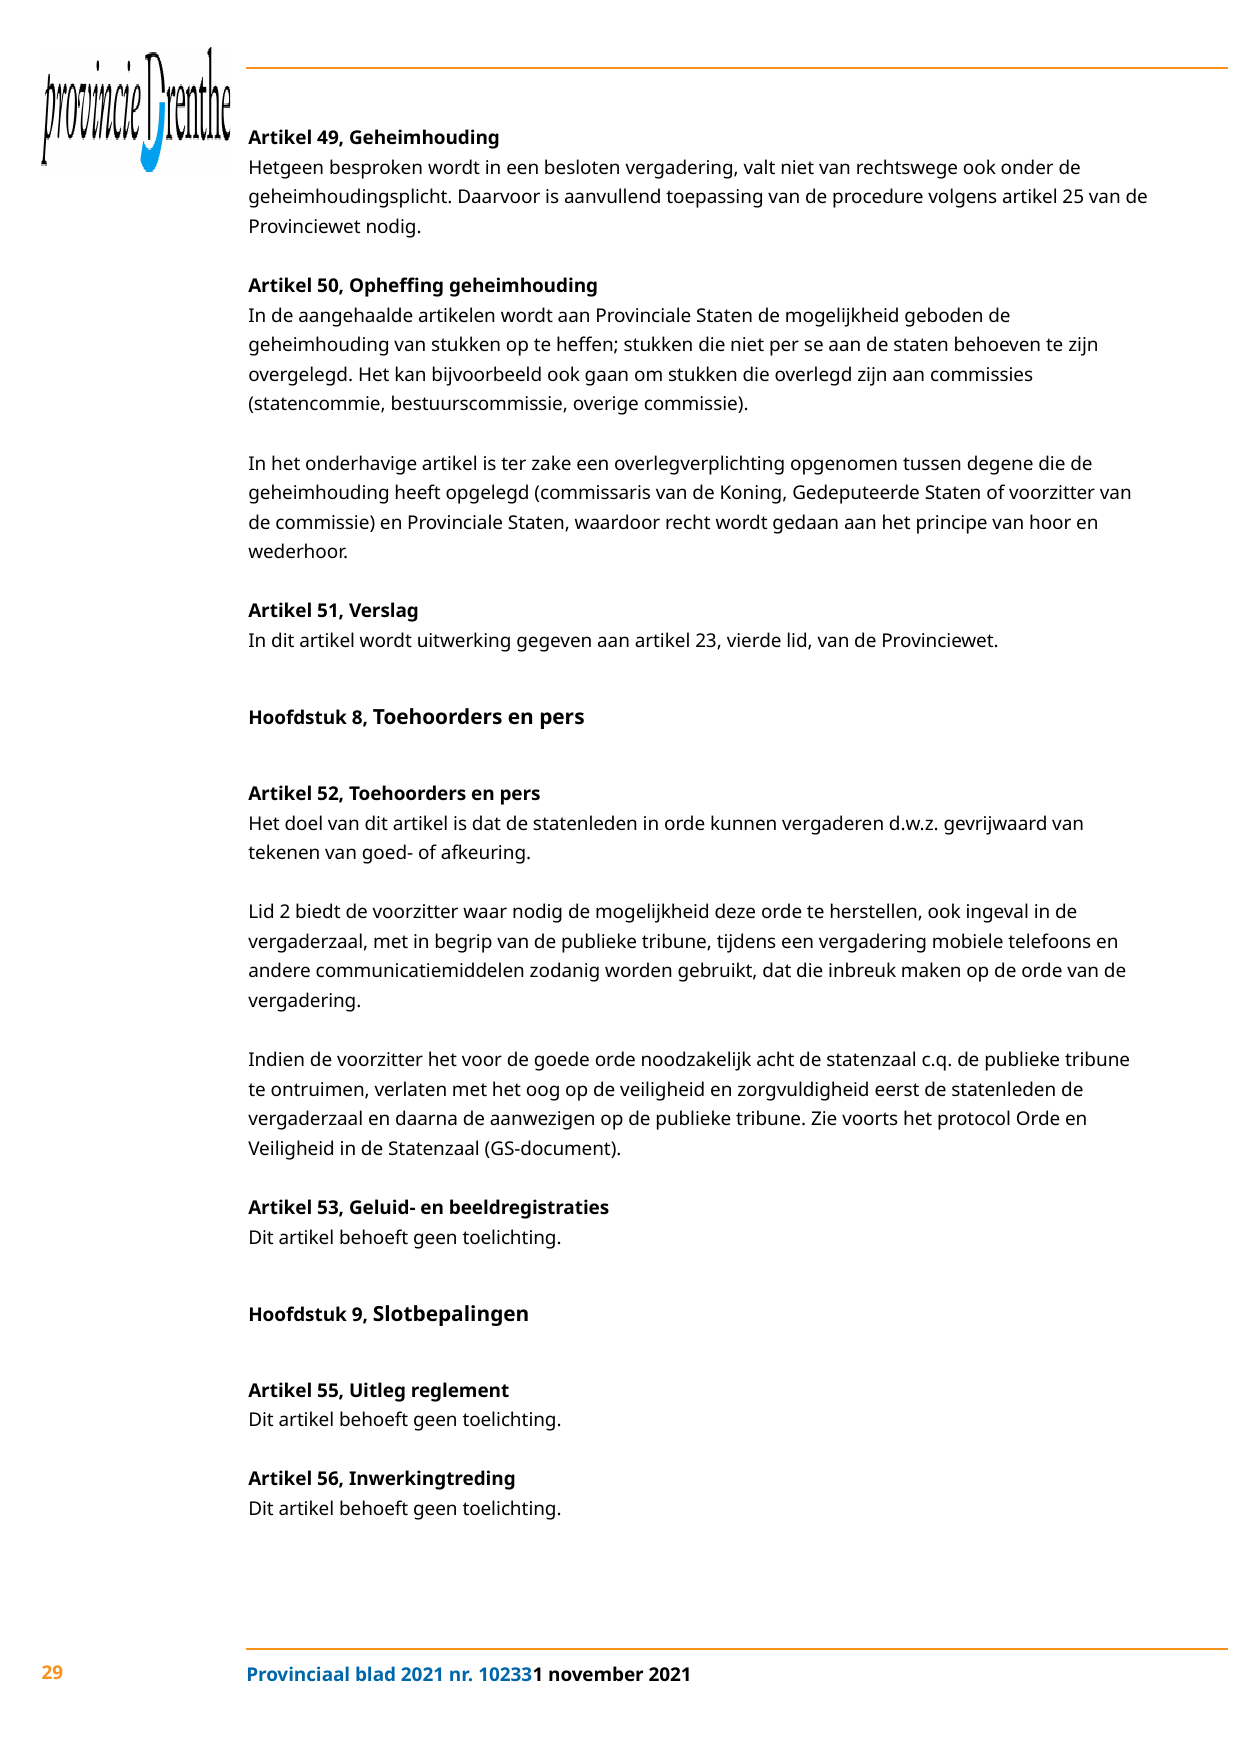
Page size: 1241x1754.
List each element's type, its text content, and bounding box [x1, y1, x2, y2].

text Hetgeen besproken wordt in een besloten vergadering, valt niet van rechtswege ook onder de geheimhoudingsplicht. Daarvoor is aanvullend toepassing van de procedure volgens artikel 25 van de Provinciewet nodig. [248, 154, 1152, 239]
text Het doel van dit artikel is dat de statenleden in orde kunnen vergaderen d.w.z. gevrijwaard van tekenen van goed- of afkeuring. [248, 810, 1152, 865]
text In dit artikel wordt uitwerking gegeven aan artikel 23, vierde lid, van de Provinciewet. [248, 627, 1152, 653]
text Lid 2 biedt de voorzitter waar nodig de mogelijkheid deze orde te herstellen, ook ingeval in de vergaderzaal, met in begrip van de publieke tribune, tijdens een vergadering mobiele telefoons en andere communicatiemiddelen zodanig worden gebruikt, dat die inbreuk maken op de orde van de vergadering. [248, 898, 1152, 1013]
text In de aangehaalde artikelen wordt aan Provinciale Staten de mogelijkheid geboden de geheimhouding van stukken op te heffen; stukken die niet per se aan de staten behoeven te zijn overgelegd. Het kan bijvoorbeeld ook gaan om stukken die overlegd zijn aan commissies (statencommie, bestuurscommissie, overige commissie). [248, 302, 1152, 416]
text Artikel 55, Uitleg reglement [248, 1377, 1152, 1403]
text Hoofdstuk 9, Slotbepalingen [248, 1299, 1152, 1328]
text Artikel 53, Geluid- en beeldregistraties [248, 1194, 1152, 1220]
text Dit artikel behoeft geen toelichting. [248, 1495, 1152, 1521]
picture [41, 47, 231, 172]
text Artikel 51, Verslag [248, 598, 1152, 623]
text Dit artikel behoeft geen toelichting. [248, 1406, 1152, 1432]
text Artikel 50, Opheffing geheimhouding [248, 272, 1152, 298]
text In het onderhavige artikel is ter zake een overlegverplichting opgenomen tussen degene die de geheimhouding heeft opgelegd (commissaris van de Koning, Gedeputeerde Staten of voorzitter van de commissie) en Provinciale Staten, waardoor recht wordt gedaan aan het principe van hoor en wederhoor. [248, 450, 1152, 564]
text Hoofdstuk 8, Toehoorders en pers [248, 702, 1152, 731]
text Artikel 52, Toehoorders en pers [248, 780, 1152, 806]
text Dit artikel behoeft geen toelichting. [248, 1224, 1152, 1250]
text Artikel 56, Inwerkingtreding [248, 1466, 1152, 1491]
text Artikel 49, Geheimhouding [248, 124, 1152, 150]
text Indien de voorzitter het voor de goede orde noodzakelijk acht de statenzaal c.q. de publieke tribune te ontruimen, verlaten met het oog op de veiligheid en zorgvuldigheid eerst de statenleden de vergaderzaal en daarna de aanwezigen op de publieke tribune. Zie voorts het protocol Orde en Veiligheid in de Statenzaal (GS-document). [248, 1046, 1152, 1161]
